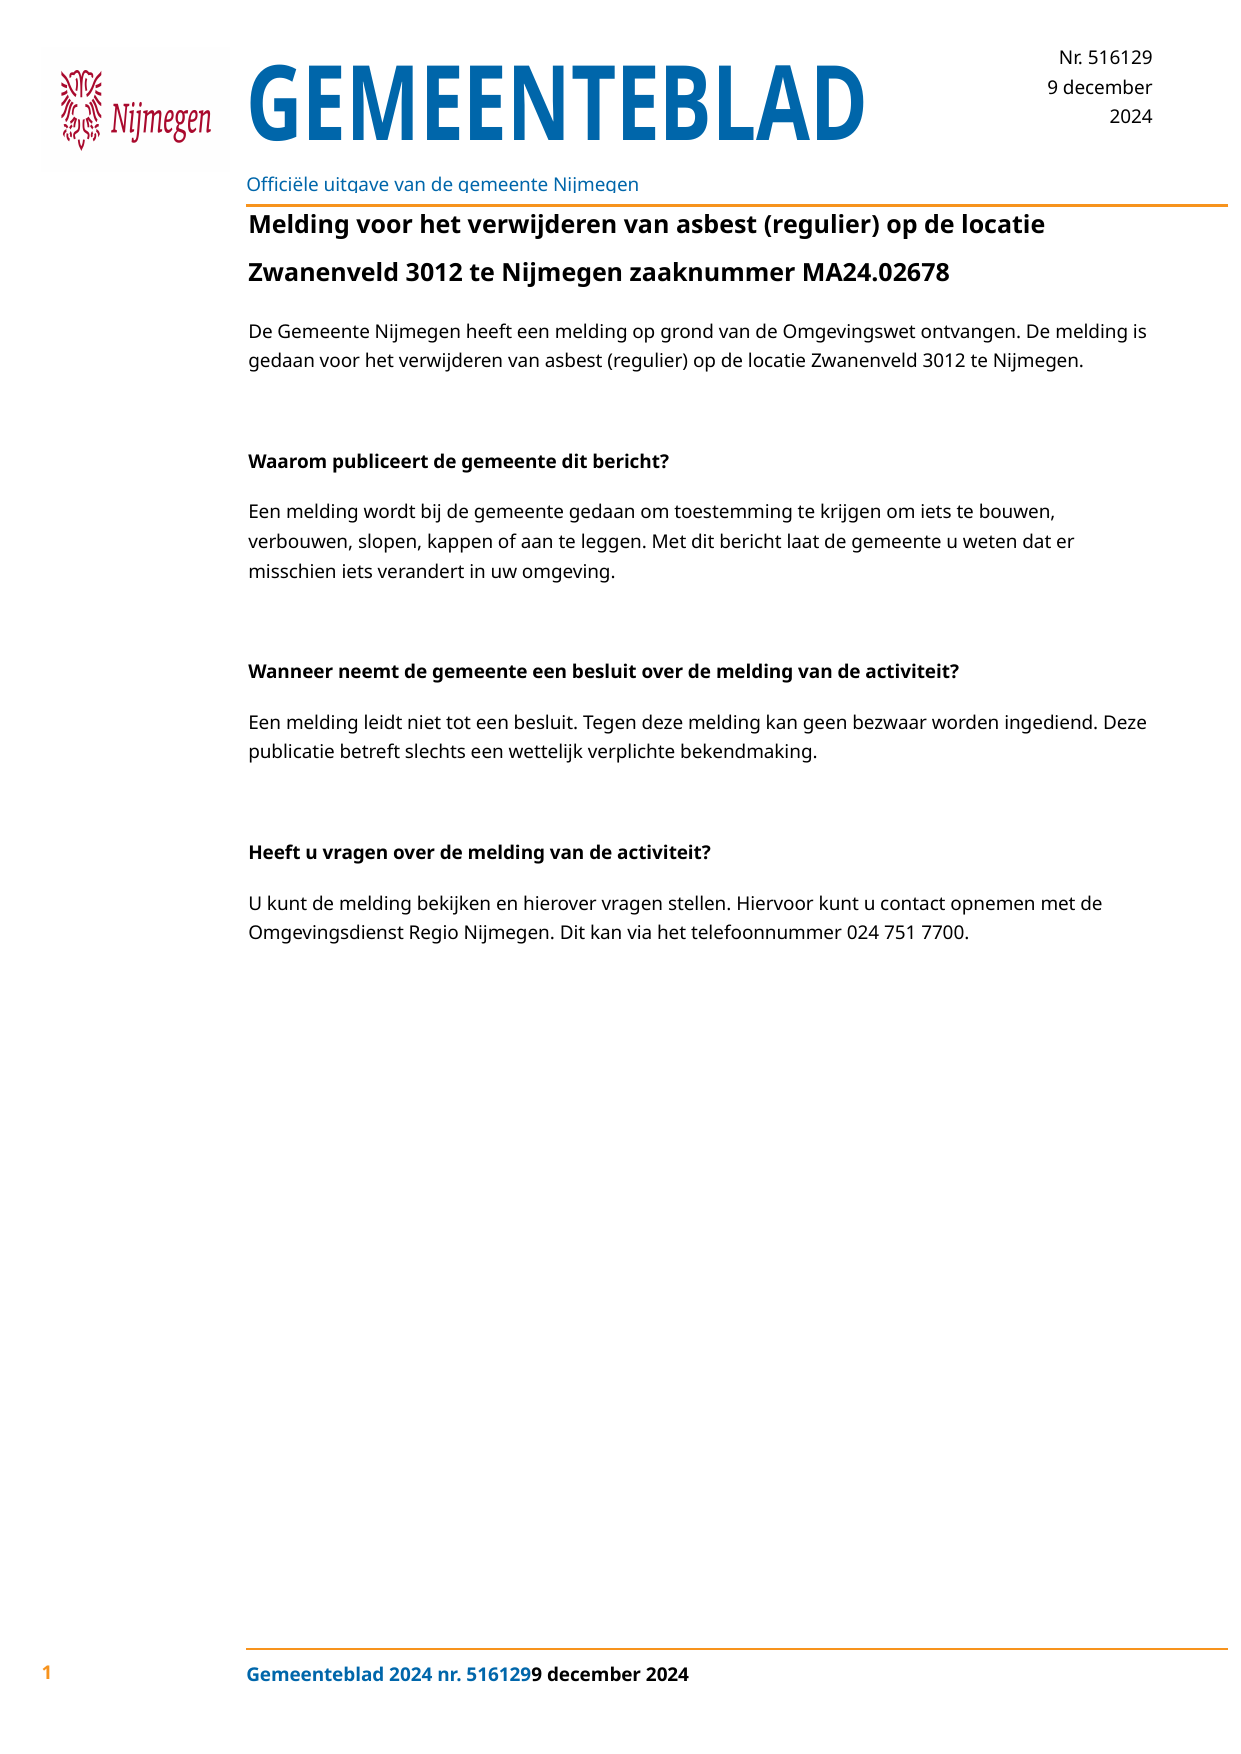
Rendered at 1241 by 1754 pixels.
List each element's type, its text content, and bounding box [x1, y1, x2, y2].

text Waarom publiceert de gemeente dit bericht? [248, 448, 1152, 474]
text Wanneer neemt de gemeente een besluit over de melding van de activiteit? [248, 659, 1152, 684]
text Heeft u vragen over de melding van de activiteit? [248, 839, 1152, 865]
text Een melding wordt bij de gemeente gedaan om toestemming te krijgen om iets te bouwen, verbouwen, slopen, kappen of aan te leggen. Met dit bericht laat de gemeente u weten dat er misschien iets verandert in uw omgeving. [248, 499, 1152, 584]
text U kunt de melding bekijken en hierover vragen stellen. Hiervoor kunt u contact opnemen met de Omgevingsdienst Regio Nijmegen. Dit kan via het telefoonnummer 024 751 7700. [248, 890, 1152, 945]
picture [41, 47, 231, 172]
text De Gemeente Nijmegen heeft een melding op grond van de Omgevingswet ontvangen. De melding is gedaan voor het verwijderen van asbest (regulier) op de locatie Zwanenveld 3012 te Nijmegen. [248, 318, 1152, 373]
text Een melding leidt niet tot een besluit. Tegen deze melding kan geen bezwaar worden ingediend. Deze publicatie betreft slechts een wettelijk verplichte bekendmaking. [248, 709, 1152, 764]
text Melding voor het verwijderen van asbest (regulier) op de locatie Zwanenveld 3012 te Nijmegen zaaknummer MA24.02678 [248, 207, 1152, 288]
